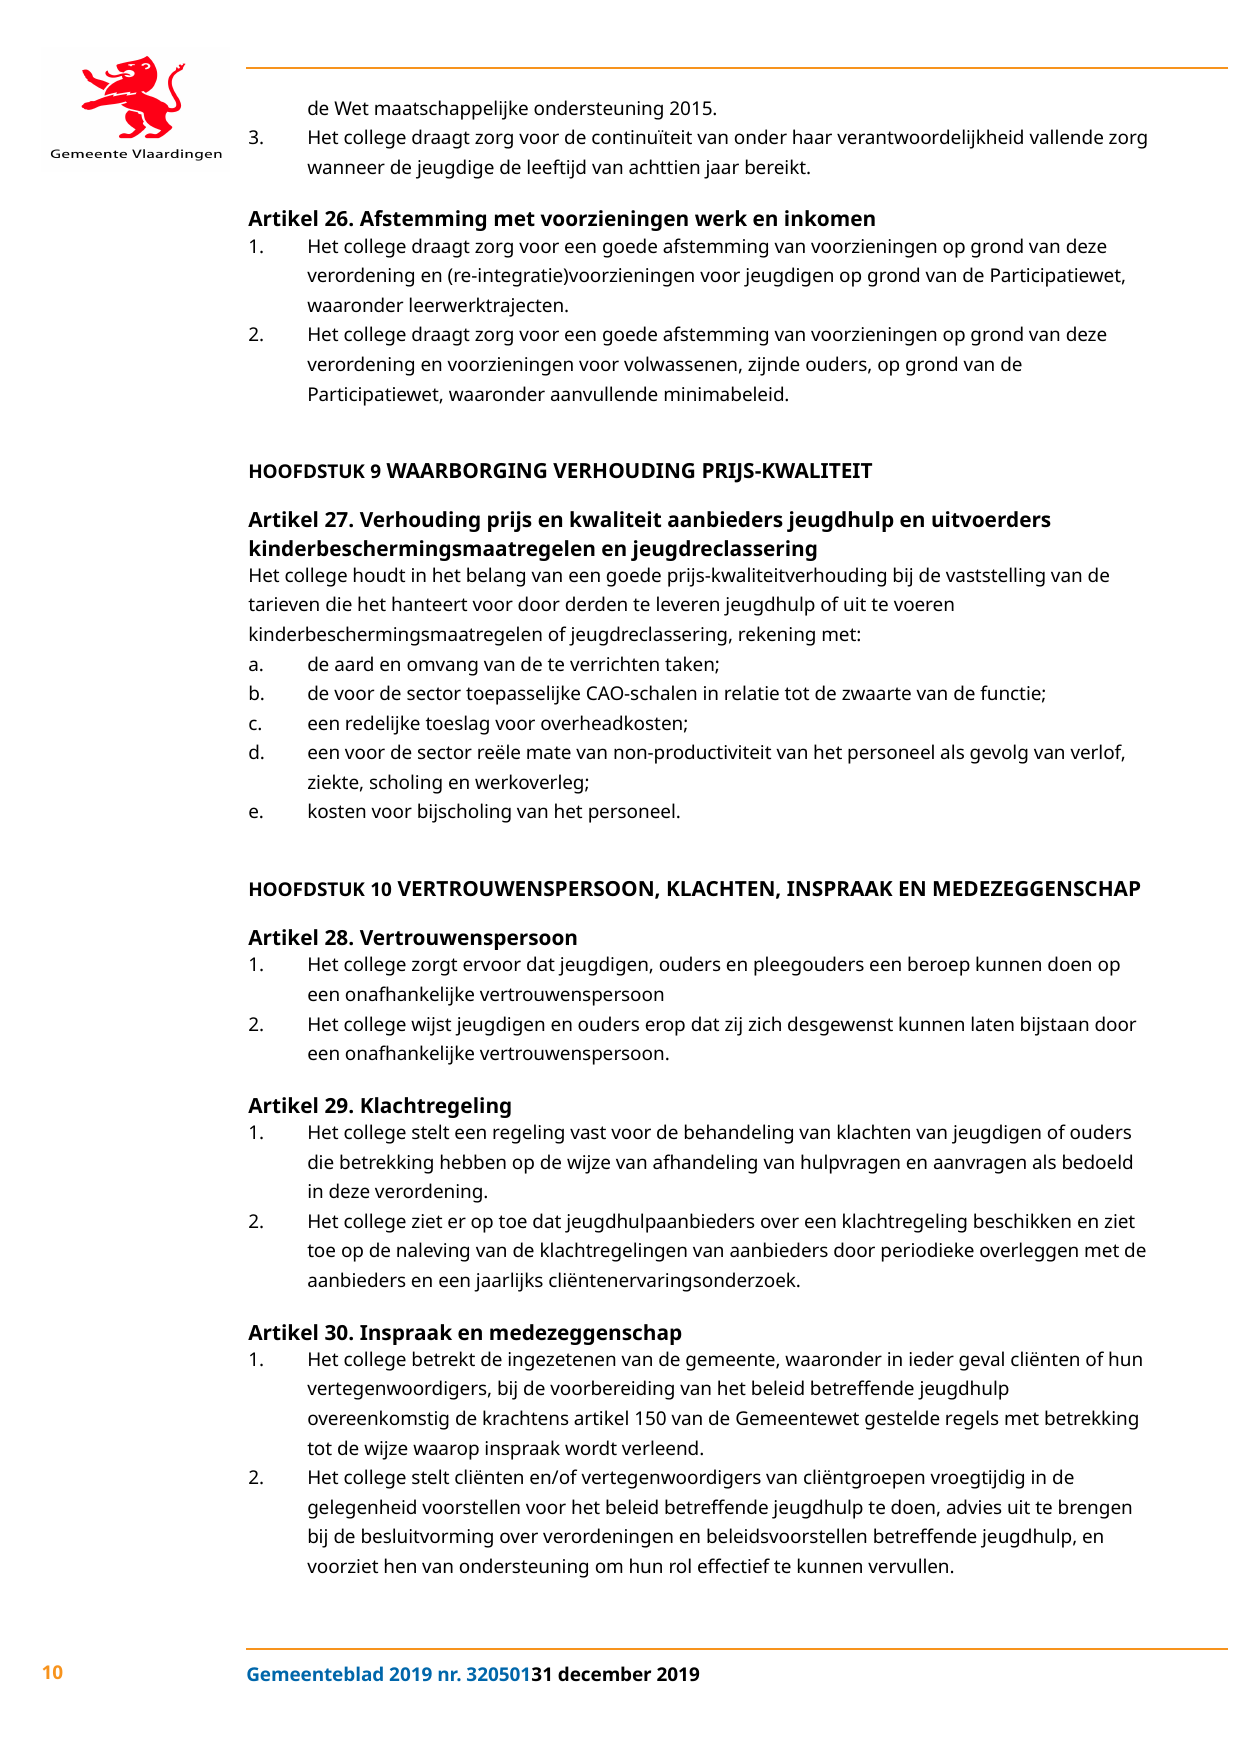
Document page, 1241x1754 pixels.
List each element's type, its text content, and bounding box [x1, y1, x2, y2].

list Het college draagt zorg voor een goede afstemming van voorzieningen op grond van deze verordening en voorzieningen voor volwassenen, zijnde ouders, op grond van de Participatiewet, waaronder aanvullende minimabeleid. [248, 322, 1152, 406]
text Het college houdt in het belang van een goede prijs-kwaliteitverhouding bij de vaststelling van de tarieven die het hanteert voor door derden te leveren jeugdhulp of uit te voeren kinderbeschermingsmaatregelen of jeugdreclassering, rekening met: [248, 562, 1152, 647]
list een voor de sector reële mate van non-productiviteit van het personeel als gevolg van verlof, ziekte, scholing en werkoverleg; [248, 739, 1152, 795]
list Het college stelt cliënten en/of vertegenwoordigers van cliëntgroepen vroegtijdig in de gelegenheid voorstellen voor het beleid betreffende jeugdhulp te doen, advies uit te brengen bij de besluitvorming over verordeningen en beleidsvoorstellen betreffende jeugdhulp, en voorziet hen van ondersteuning om hun rol effectief te kunnen vervullen. [248, 1464, 1152, 1579]
list een redelijke toeslag voor overheadkosten; [248, 710, 1152, 736]
list Het college draagt zorg voor de continuïteit van onder haar verantwoordelijkheid vallende zorg wanneer de jeugdige de leeftijd van achttien jaar bereikt. [248, 124, 1152, 180]
list Het college ziet er op toe dat jeugdhulpaanbieders over een klachtregeling beschikken en ziet toe op de naleving van de klachtregelingen van aanbieders door periodieke overleggen met de aanbieders en een jaarlijks cliëntenervaringsonderzoek. [248, 1208, 1152, 1293]
text Artikel 28. Vertrouwenspersoon [248, 923, 1152, 952]
text Artikel 30. Inspraak en medezeggenschap [248, 1318, 1152, 1346]
picture [41, 47, 231, 172]
list de Wet maatschappelijke ondersteuning 2015. [248, 95, 1152, 121]
text Artikel 26. Afstemming met voorzieningen werk en inkomen [248, 204, 1152, 233]
list Het college zorgt ervoor dat jeugdigen, ouders en pleegouders een beroep kunnen doen op een onafhankelijke vertrouwenspersoon [248, 952, 1152, 1007]
text Artikel 29. Klachtregeling [248, 1091, 1152, 1119]
text Artikel 27. Verhouding prijs en kwaliteit aanbieders jeugdhulp en uitvoerders kinderbeschermingsmaatregelen en jeugdreclassering [248, 505, 1152, 562]
list de aard en omvang van de te verrichten taken; [248, 651, 1152, 677]
text HOOFDSTUK 10 VERTROUWENSPERSOON, KLACHTEN, INSPRAAK EN MEDEZEGGENSCHAP [248, 874, 1152, 902]
list kosten voor bijscholing van het personeel. [248, 799, 1152, 824]
list Het college betrekt de ingezetenen van de gemeente, waaronder in ieder geval cliënten of hun vertegenwoordigers, bij de voorbereiding van het beleid betreffende jeugdhulp overeenkomstig de krachtens artikel 150 van de Gemeentewet gestelde regels met betrekking tot de wijze waarop inspraak wordt verleend. [248, 1346, 1152, 1461]
list Het college stelt een regeling vast voor de behandeling van klachten van jeugdigen of ouders die betrekking hebben op de wijze van afhandeling van hulpvragen en aanvragen als bedoeld in deze verordening. [248, 1119, 1152, 1204]
list Het college draagt zorg voor een goede afstemming van voorzieningen op grond van deze verordening en (re-integratie)voorzieningen voor jeugdigen op grond van de Participatiewet, waaronder leerwerktrajecten. [248, 233, 1152, 318]
text HOOFDSTUK 9 WAARBORGING VERHOUDING PRIJS-KWALITEIT [248, 456, 1152, 484]
list de voor de sector toepasselijke CAO-schalen in relatie tot de zwaarte van de functie; [248, 680, 1152, 706]
list Het college wijst jeugdigen en ouders erop dat zij zich desgewenst kunnen laten bijstaan door een onafhankelijke vertrouwenspersoon. [248, 1011, 1152, 1066]
